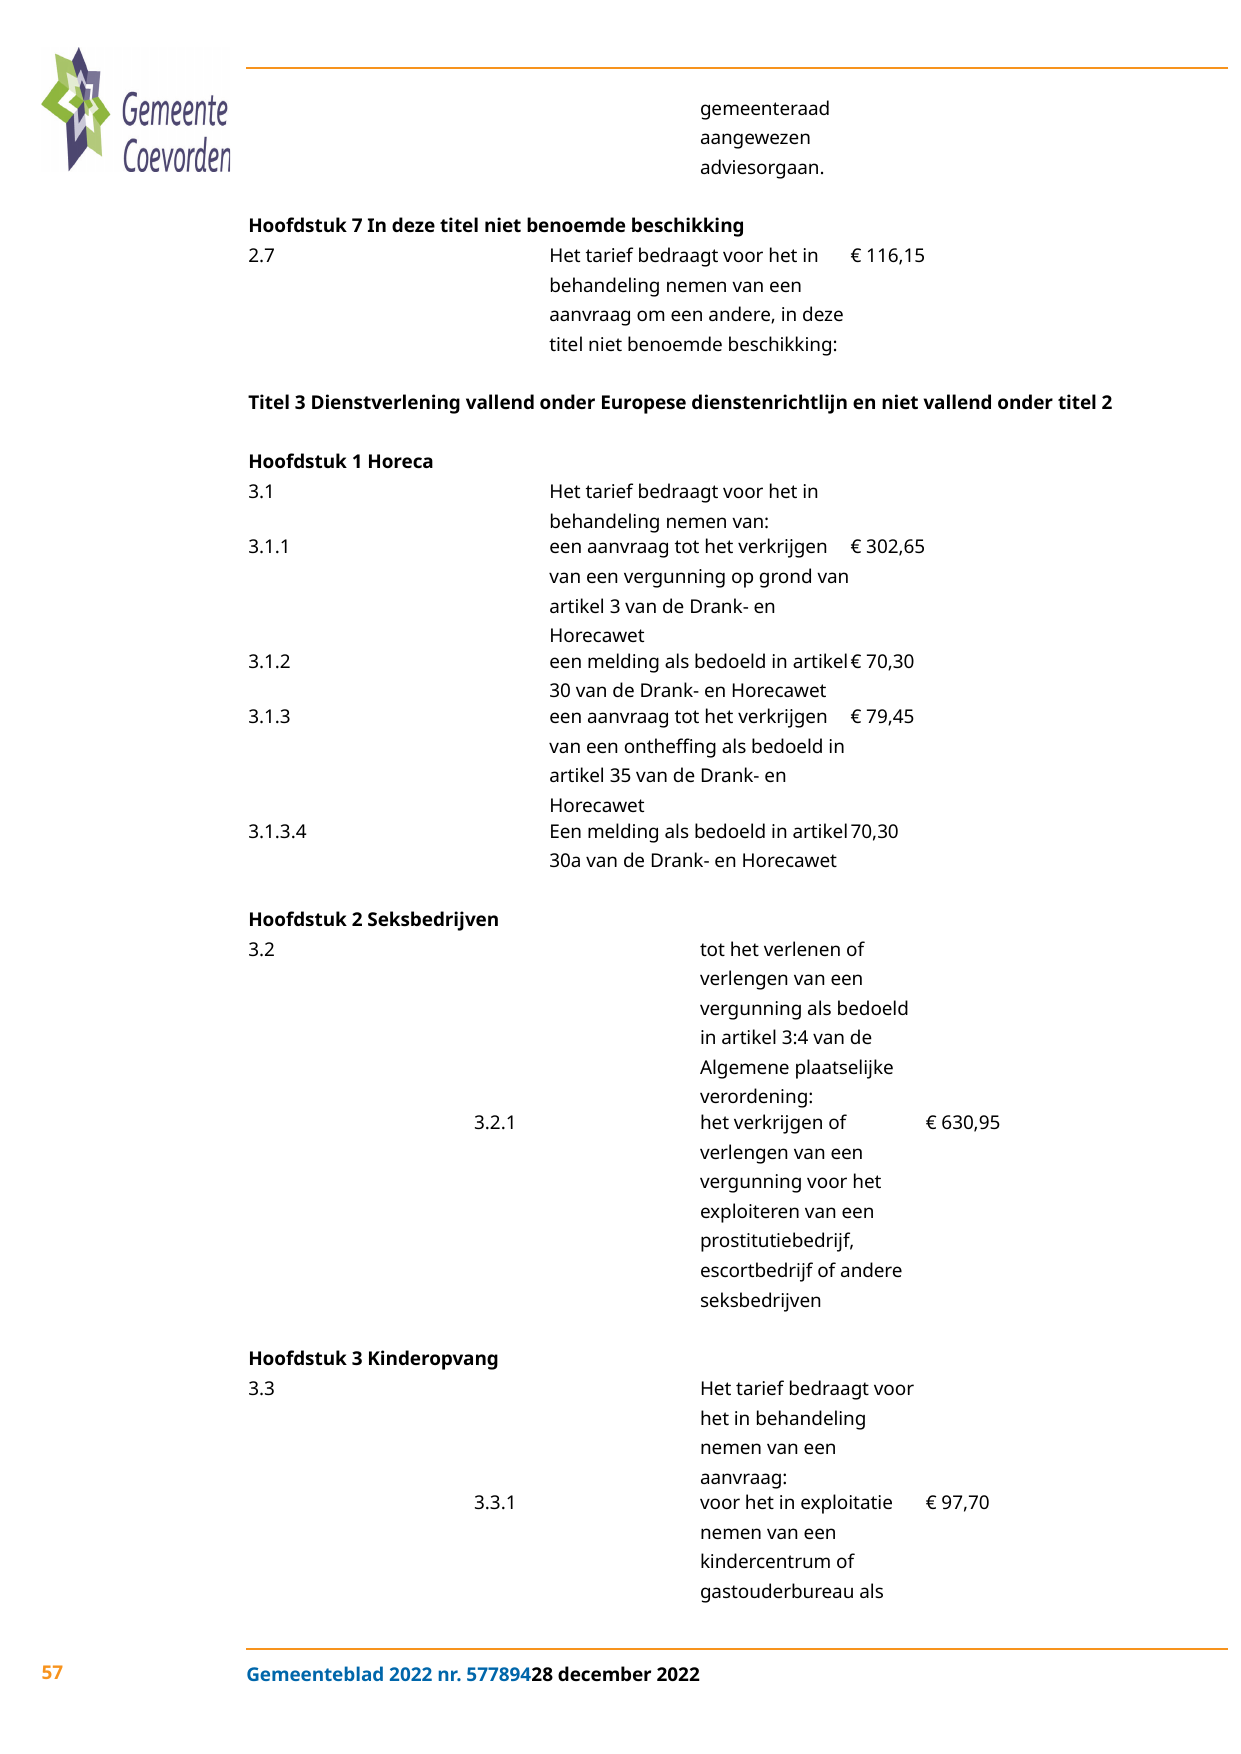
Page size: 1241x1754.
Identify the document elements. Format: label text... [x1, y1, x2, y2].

table_cell [248, 1109, 474, 1313]
table_header [474, 1375, 700, 1489]
table_header [926, 1375, 1152, 1489]
table_cell 3.1.1 [248, 534, 549, 648]
text Hoofdstuk 1 Horeca [248, 449, 1152, 474]
table_header 2.7 [248, 242, 549, 357]
table_header 3.3 [248, 1375, 474, 1489]
text Hoofdstuk 7 In deze titel niet benoemde beschikking [248, 212, 1152, 238]
table_cell [474, 95, 700, 180]
text Hoofdstuk 2 Seksbedrijven [248, 906, 1152, 932]
table_cell [248, 1490, 474, 1604]
table_cell € 97,70 [926, 1490, 1152, 1604]
table_header [926, 936, 1152, 1109]
table_cell 3.1.2 [248, 648, 549, 703]
table_cell voor het in exploitatie nemen van een kindercentrum of gastouderbureau als [700, 1490, 926, 1604]
table_header Het tarief bedraagt voor het in behandeling nemen van een aanvraag: [700, 1375, 926, 1489]
text Titel 3 Dienstverlening vallend onder Europese dienstenrichtlijn en niet vallend onder titel 2 [248, 389, 1152, 415]
table_cell het verkrijgen of verlengen van een vergunning voor het exploiteren van een prostitutiebedrijf, escortbedrijf of andere seksbedrijven [700, 1109, 926, 1313]
table_cell Een melding als bedoeld in artikel 30a van de Drank- en Horecawet [549, 818, 850, 873]
table_header Het tarief bedraagt voor het in behandeling nemen van een aanvraag om een andere, in deze titel niet benoemde beschikking: [549, 242, 850, 357]
table_header Het tarief bedraagt voor het in behandeling nemen van: [549, 478, 850, 534]
table_header tot het verlenen of verlengen van een vergunning als bedoeld in artikel 3:4 van de Algemene plaatselijke verordening: [700, 936, 926, 1109]
table_cell € 79,45 [850, 704, 1152, 818]
table_cell een aanvraag tot het verkrijgen van een vergunning op grond van artikel 3 van de Drank- en Horecawet [549, 534, 850, 648]
table_header [850, 478, 1152, 534]
table_header 3.2 [248, 936, 474, 1109]
text Hoofdstuk 3 Kinderopvang [248, 1345, 1152, 1371]
table_cell een aanvraag tot het verkrijgen van een ontheffing als bedoeld in artikel 35 van de Drank- en Horecawet [549, 704, 850, 818]
table_header € 116,15 [850, 242, 1152, 357]
table_header 3.1 [248, 478, 549, 534]
table_cell € 302,65 [850, 534, 1152, 648]
table_cell [926, 95, 1152, 180]
table_cell 3.2.1 [474, 1109, 700, 1313]
table_cell een melding als bedoeld in artikel 30 van de Drank- en Horecawet [549, 648, 850, 703]
table_cell [248, 95, 474, 180]
table_cell € 630,95 [926, 1109, 1152, 1313]
table_cell 3.1.3 [248, 704, 549, 818]
table_cell € 70,30 [850, 648, 1152, 703]
table_cell 70,30 [850, 818, 1152, 873]
table_cell 3.3.1 [474, 1490, 700, 1604]
table_header [474, 936, 700, 1109]
picture [41, 47, 231, 172]
table_cell 3.1.3.4 [248, 818, 549, 873]
table_cell gemeenteraad aangewezen adviesorgaan. [700, 95, 926, 180]
